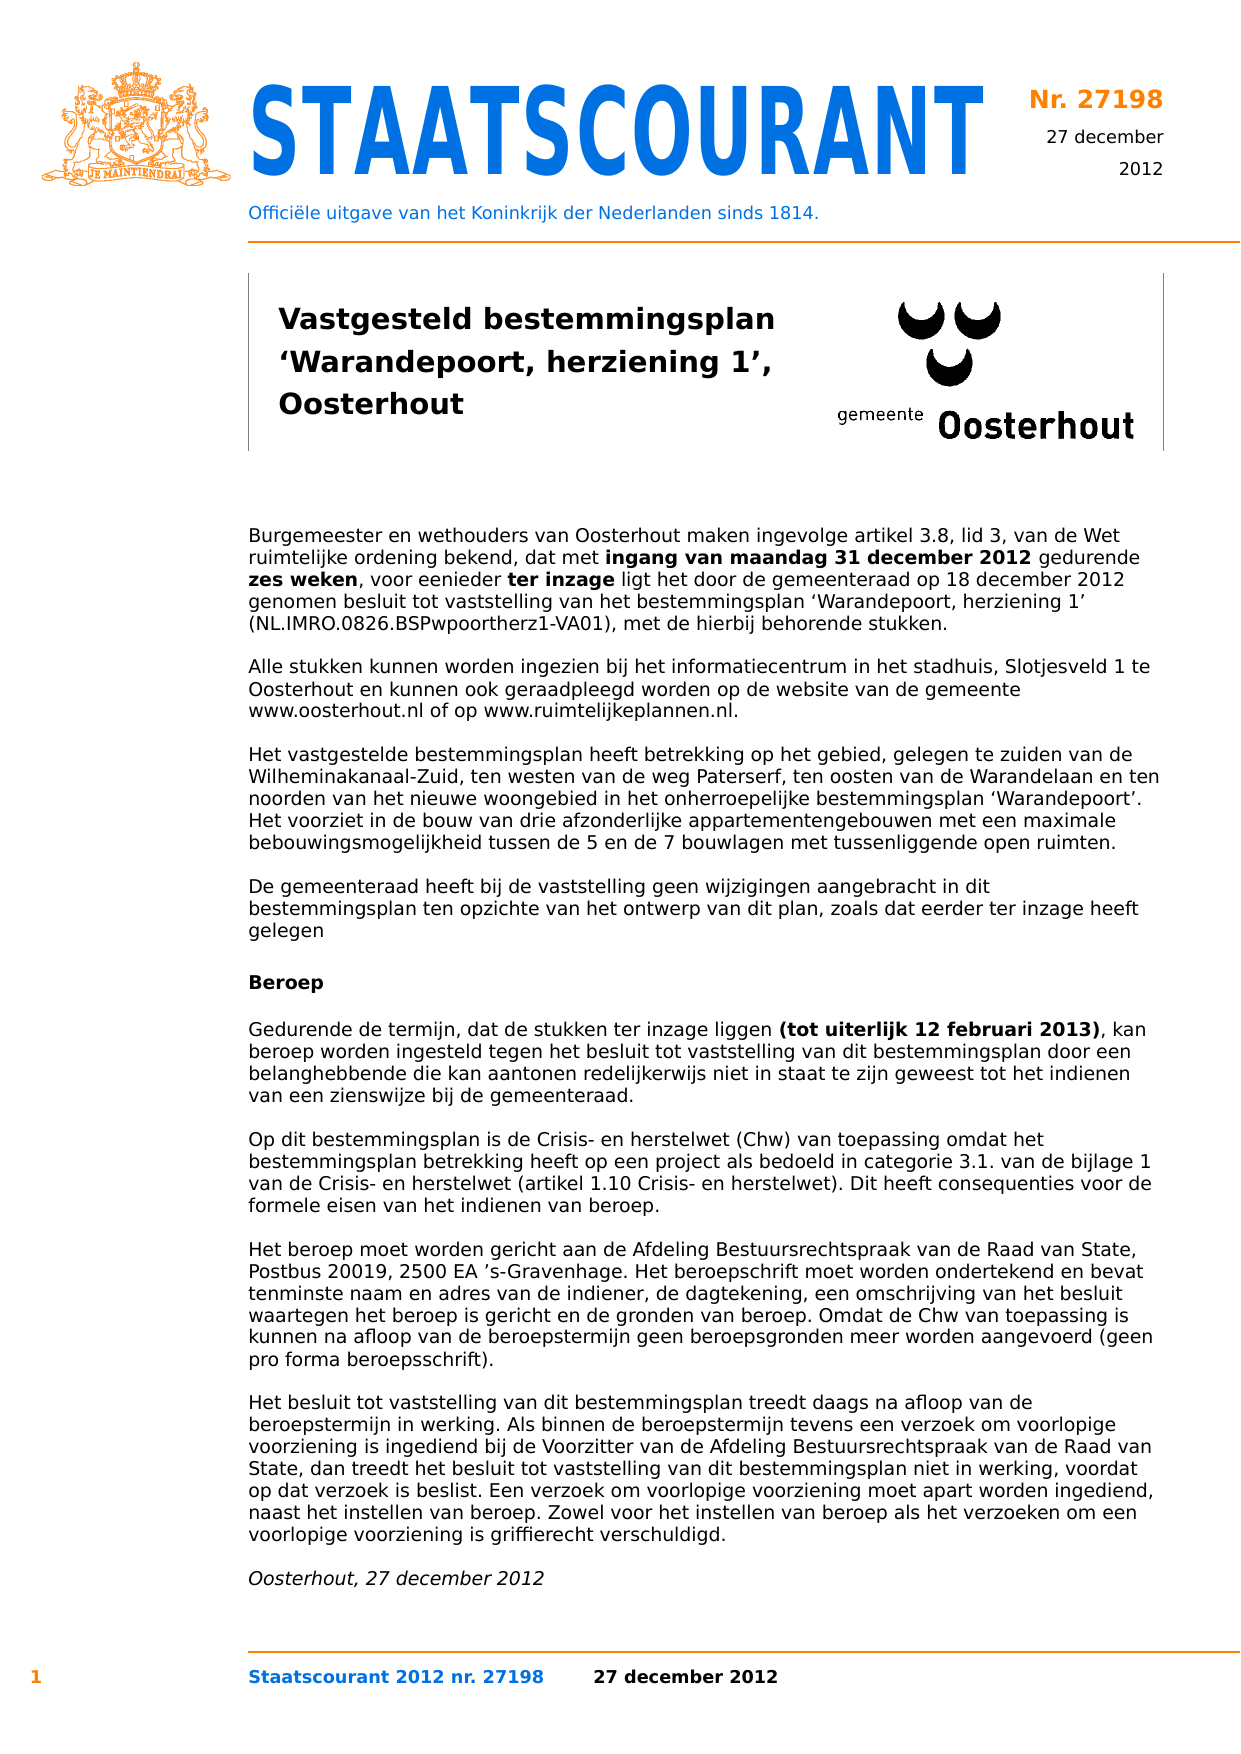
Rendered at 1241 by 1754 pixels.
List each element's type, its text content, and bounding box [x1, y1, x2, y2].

text Alle stukken kunnen worden ingezien bij het informatiecentrum in het stadhuis, Slotjesveld 1 te Oosterhout en kunnen ook geraadpleegd worden op de website van de gemeente www.oosterhout.nl of op www.ruimtelijkeplannen.nl. [248, 656, 1163, 722]
table_header Nr. 27198 [998, 62, 1240, 121]
text Het voorziet in de bouw van drie afzonderlijke appartementengebouwen met een maximale bebouwingsmogelijkheid tussen de 5 en de 7 bouwlagen met tussenliggende open ruimten. [248, 810, 1163, 854]
text Het besluit tot vaststelling van dit bestemmingsplan treedt daags na afloop van de beroepstermijn in werking. Als binnen de beroepstermijn tevens een verzoek om voorlopige voorziening is ingediend bij de Voorzitter van de Afdeling Bestuursrechtspraak van de Raad van State, dan treedt het besluit tot vaststelling van dit bestemmingsplan niet in werking, voordat op dat verzoek is beslist. Een verzoek om voorlopige voorziening moet apart worden ingediend, naast het instellen van beroep. Zowel voor het instellen van beroep als het verzoeken om een voorlopige voorziening is griffierecht verschuldigd. [248, 1392, 1163, 1546]
table_header [25, 62, 248, 241]
subtitle Beroep [248, 972, 1163, 994]
table_header STAATSCOURANT [248, 62, 998, 203]
text De gemeenteraad heeft bij de vaststelling geen wijzigingen aangebracht in dit bestemmingsplan ten opzichte van het ontwerp van dit plan, zoals dat eerder ter inzage heeft gelegen [248, 876, 1163, 942]
text Het vastgestelde bestemmingsplan heeft betrekking op het gebied, gelegen te zuiden van de Wilheminakanaal-Zuid, ten westen van de weg Paterserf, ten oosten van de Warandelaan en ten noorden van het nieuwe woongebied in het onherroepelijke bestemmingsplan ‘Warandepoort’. [248, 744, 1163, 810]
table_cell 27 december [998, 121, 1240, 153]
picture [838, 302, 1134, 439]
text Het beroep moet worden gericht aan de Afdeling Bestuursrechtspraak van de Raad van State, Postbus 20019, 2500 EA ’s-Gravenhage. Het beroepschrift moet worden ondertekend en bevat tenminste naam en adres van de indiener, de dagtekening, een omschrijving van het besluit waartegen het beroep is gericht en de gronden van beroep. Omdat de Chw van toepassing is kunnen na afloop van de beroepstermijn geen beroepsgronden meer worden aangevoerd (geen pro forma beroepsschrift). [248, 1238, 1163, 1370]
text Burgemeester en wethouders van Oosterhout maken ingevolge artikel 3.8, lid 3, van de Wet ruimtelijke ordening bekend, dat met ingang van maandag 31 december 2012 gedurende zes weken, voor eenieder ter inzage ligt het door de gemeenteraad op 18 december 2012 genomen besluit tot vaststelling van het bestemmingsplan ‘Warandepoort, herziening 1’ (NL.IMRO.0826.BSPwpoortherz1-VA01), met de hierbij behorende stukken. [248, 525, 1163, 634]
text Oosterhout, 27 december 2012 [248, 1568, 1163, 1590]
picture [41, 62, 231, 186]
table_cell 2012 [998, 153, 1240, 203]
text Gedurende de termijn, dat de stukken ter inzage liggen (tot uiterlijk 12 februari 2013), kan beroep worden ingesteld tegen het besluit tot vaststelling van dit bestemmingsplan door een belanghebbende die kan aantonen redelijkerwijs niet in staat te zijn geweest tot het indienen van een zienswijze bij de gemeenteraad. [248, 1019, 1163, 1107]
table_cell Officiële uitgave van het Koninkrijk der Nederlanden sinds 1814. [248, 203, 1240, 241]
subtitle Vastgesteld bestemmingsplan ‘Warandepoort, herziening 1’, Oosterhout [249, 273, 1163, 451]
text Op dit bestemmingsplan is de Crisis- en herstelwet (Chw) van toepassing omdat het bestemmingsplan betrekking heeft op een project als bedoeld in categorie 3.1. van de bijlage 1 van de Crisis- en herstelwet (artikel 1.10 Crisis- en herstelwet). Dit heeft consequenties voor de formele eisen van het indienen van beroep. [248, 1129, 1163, 1217]
